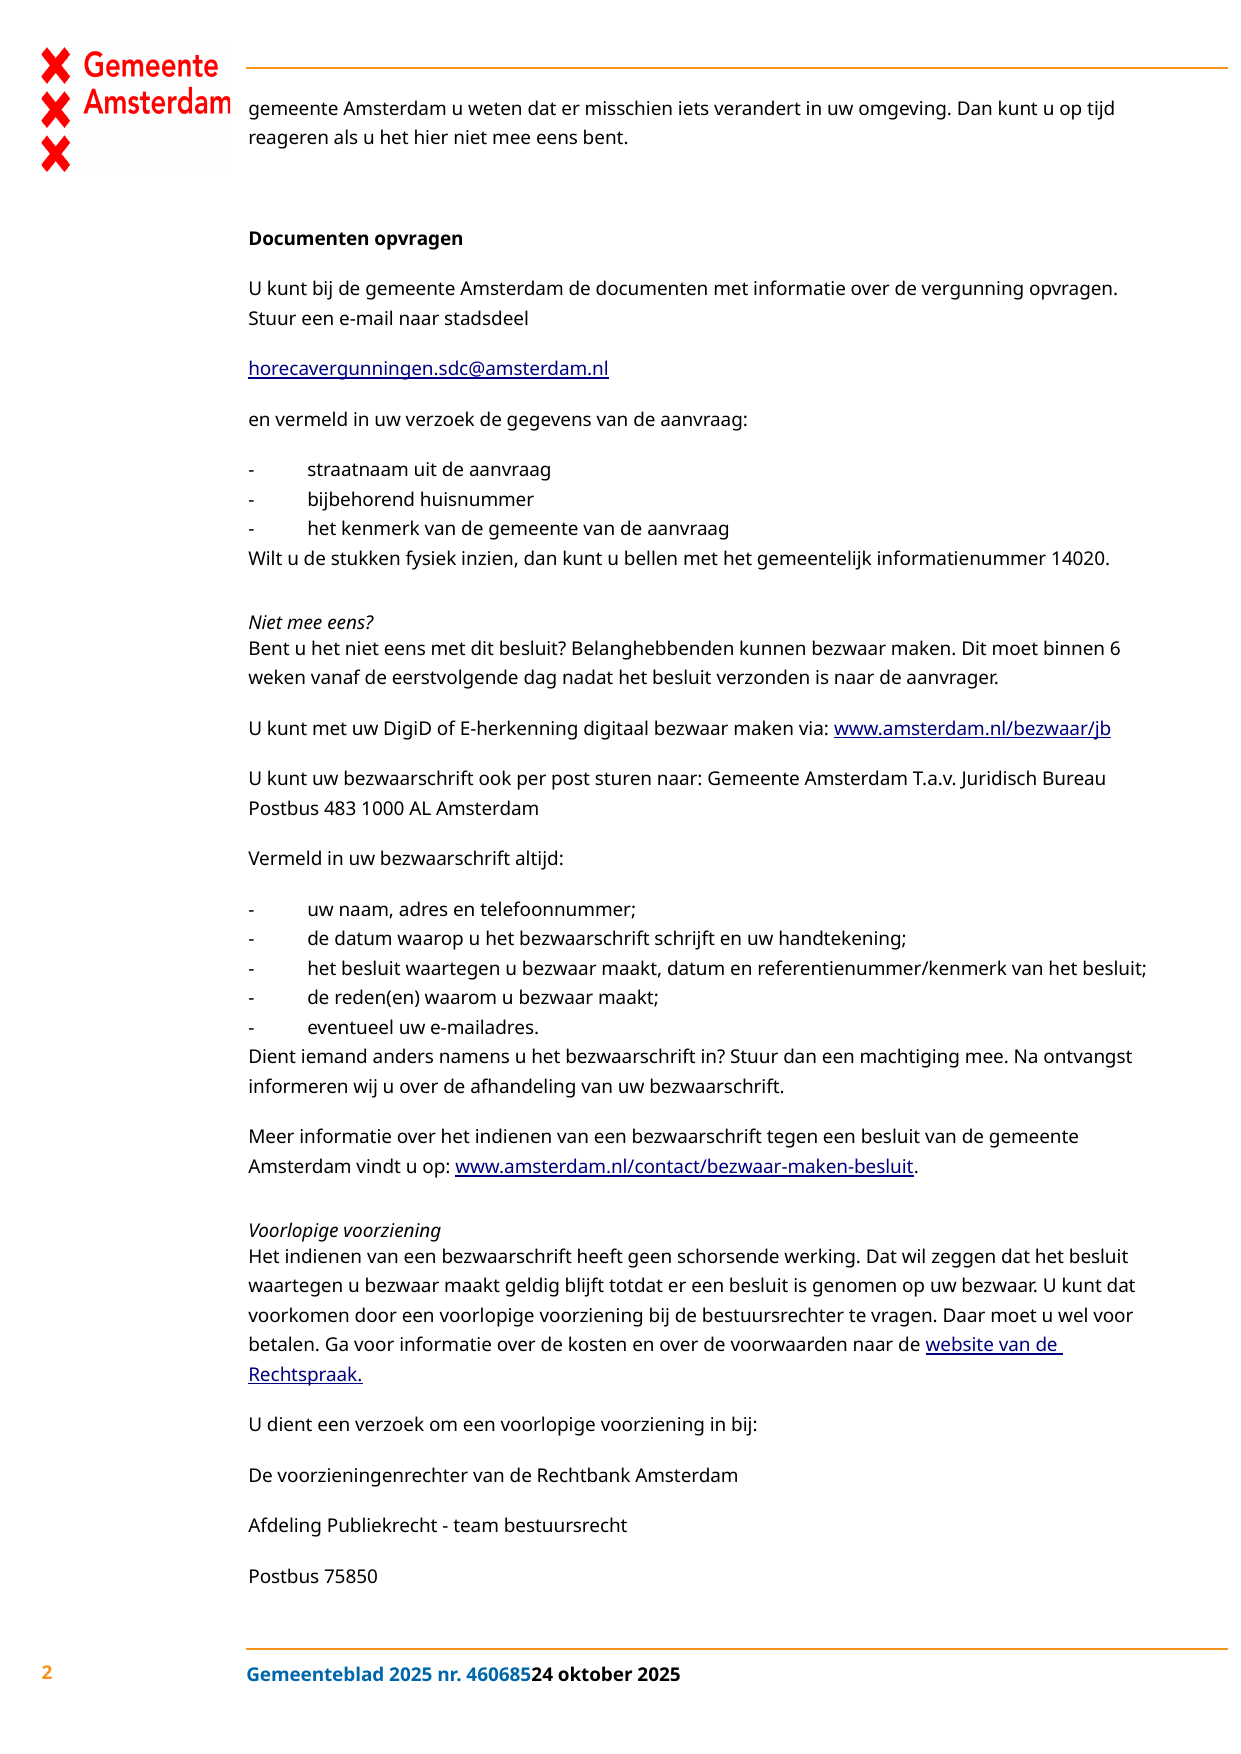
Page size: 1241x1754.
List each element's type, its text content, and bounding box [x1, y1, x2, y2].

text Voorlopige voorziening [248, 1217, 1152, 1243]
list eventueel uw e-mailadres. [248, 1014, 1152, 1040]
picture [41, 47, 231, 172]
text U kunt bij de gemeente Amsterdam de documenten met informatie over de vergunning opvragen. Stuur een e-mail naar stadsdeel [248, 276, 1152, 331]
text U kunt met uw DigiD of E-herkenning digitaal bezwaar maken via: www.amsterdam.nl/bezwaar/jb [248, 715, 1152, 741]
text Documenten opvragen [248, 225, 1152, 251]
list straatnaam uit de aanvraag [248, 456, 1152, 482]
text Niet mee eens? [248, 609, 1152, 635]
text horecavergunningen.sdc@amsterdam.nl [248, 356, 1152, 381]
text Wilt u de stukken fysiek inzien, dan kunt u bellen met het gemeentelijk informatienummer 14020. [248, 545, 1152, 571]
text en vermeld in uw verzoek de gegevens van de aanvraag: [248, 406, 1152, 432]
text Dient iemand anders namens u het bezwaarschrift in? Stuur dan een machtiging mee. Na ontvangst informeren wij u over de afhandeling van uw bezwaarschrift. [248, 1044, 1152, 1099]
text U kunt uw bezwaarschrift ook per post sturen naar: Gemeente Amsterdam T.a.v. Juridisch Bureau Postbus 483 1000 AL Amsterdam [248, 765, 1152, 821]
list de reden(en) waarom u bezwaar maakt; [248, 984, 1152, 1010]
text Vermeld in uw bezwaarschrift altijd: [248, 845, 1152, 871]
text Postbus 75850 [248, 1563, 1152, 1589]
text U dient een verzoek om een voorlopige voorziening in bij: [248, 1412, 1152, 1437]
text Meer informatie over het indienen van een bezwaarschrift tegen een besluit van de gemeente Amsterdam vindt u op: www.amsterdam.nl/contact/bezwaar-maken-besluit. [248, 1124, 1152, 1179]
text Bent u het niet eens met dit besluit? Belanghebbenden kunnen bezwaar maken. Dit moet binnen 6 weken vanaf de eerstvolgende dag nadat het besluit verzonden is naar de aanvrager. [248, 635, 1152, 690]
text Het indienen van een bezwaarschrift heeft geen schorsende werking. Dat wil zeggen dat het besluit waartegen u bezwaar maakt geldig blijft totdat er een besluit is genomen op uw bezwaar. U kunt dat voorkomen door een voorlopige voorziening bij de bestuursrechter te vragen. Daar moet u wel voor betalen. Ga voor informatie over de kosten en over de voorwaarden naar de website van de Rechtspraak. [248, 1243, 1152, 1387]
text De voorzieningenrechter van de Rechtbank Amsterdam [248, 1462, 1152, 1488]
text Afdeling Publiekrecht - team bestuursrecht [248, 1512, 1152, 1538]
list uw naam, adres en telefoonnummer; [248, 896, 1152, 921]
list de datum waarop u het bezwaarschrift schrijft en uw handtekening; [248, 925, 1152, 951]
list het kenmerk van de gemeente van de aanvraag [248, 516, 1152, 541]
list bijbehorend huisnummer [248, 486, 1152, 512]
text gemeente Amsterdam u weten dat er misschien iets verandert in uw omgeving. Dan kunt u op tijd reageren als u het hier niet mee eens bent. [248, 95, 1152, 150]
list het besluit waartegen u bezwaar maakt, datum en referentienummer/kenmerk van het besluit; [248, 955, 1152, 981]
